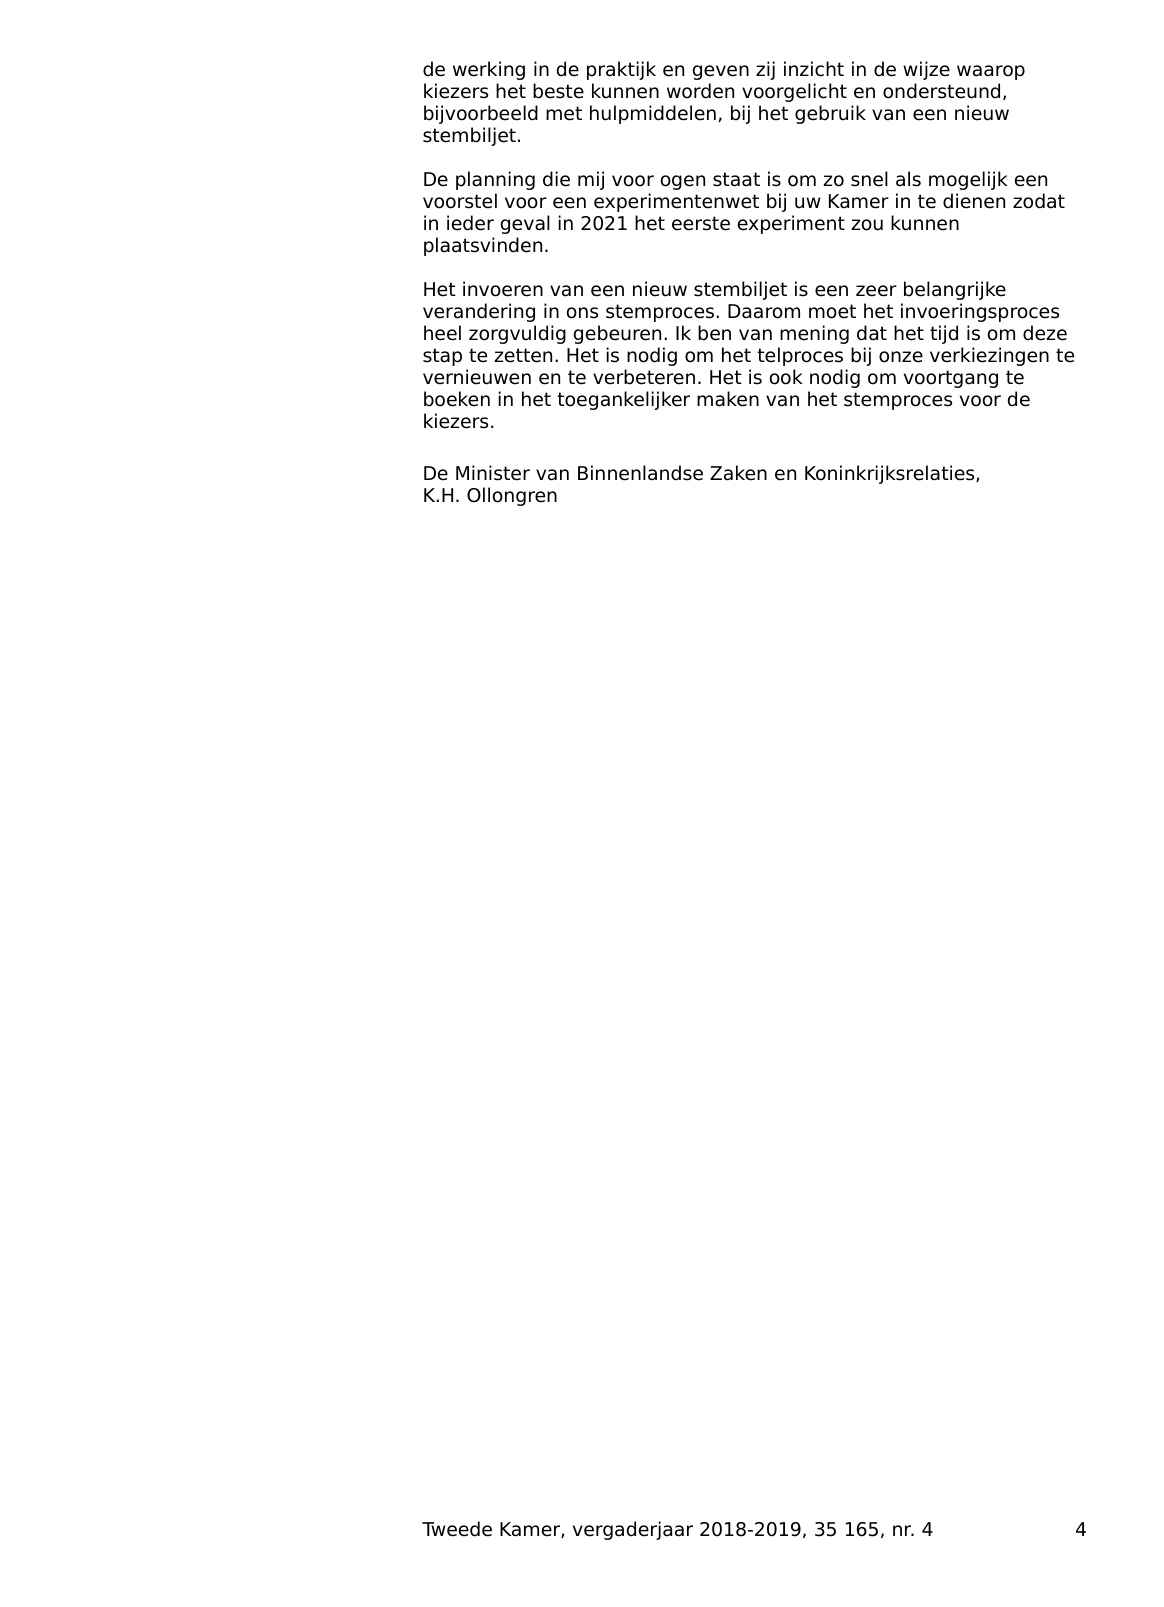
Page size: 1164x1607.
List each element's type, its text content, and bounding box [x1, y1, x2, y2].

text de werking in de praktijk en geven zij inzicht in de wijze waarop kiezers het beste kunnen worden voorgelicht en ondersteund, bijvoorbeeld met hulpmiddelen, bij het gebruik van een nieuw stembiljet. [422, 59, 1087, 147]
text De Minister van Binnenlandse Zaken en Koninkrijksrelaties, K.H. Ollongren [422, 463, 1087, 507]
text Het invoeren van een nieuw stembiljet is een zeer belangrijke verandering in ons stemproces. Daarom moet het invoeringsproces heel zorgvuldig gebeuren. Ik ben van mening dat het tijd is om deze stap te zetten. Het is nodig om het telproces bij onze verkiezingen te vernieuwen en te verbeteren. Het is ook nodig om voortgang te boeken in het toegankelijker maken van het stemproces voor de kiezers. [422, 279, 1087, 433]
text De planning die mij voor ogen staat is om zo snel als mogelijk een voorstel voor een experimentenwet bij uw Kamer in te dienen zodat in ieder geval in 2021 het eerste experiment zou kunnen plaatsvinden. [422, 169, 1087, 257]
